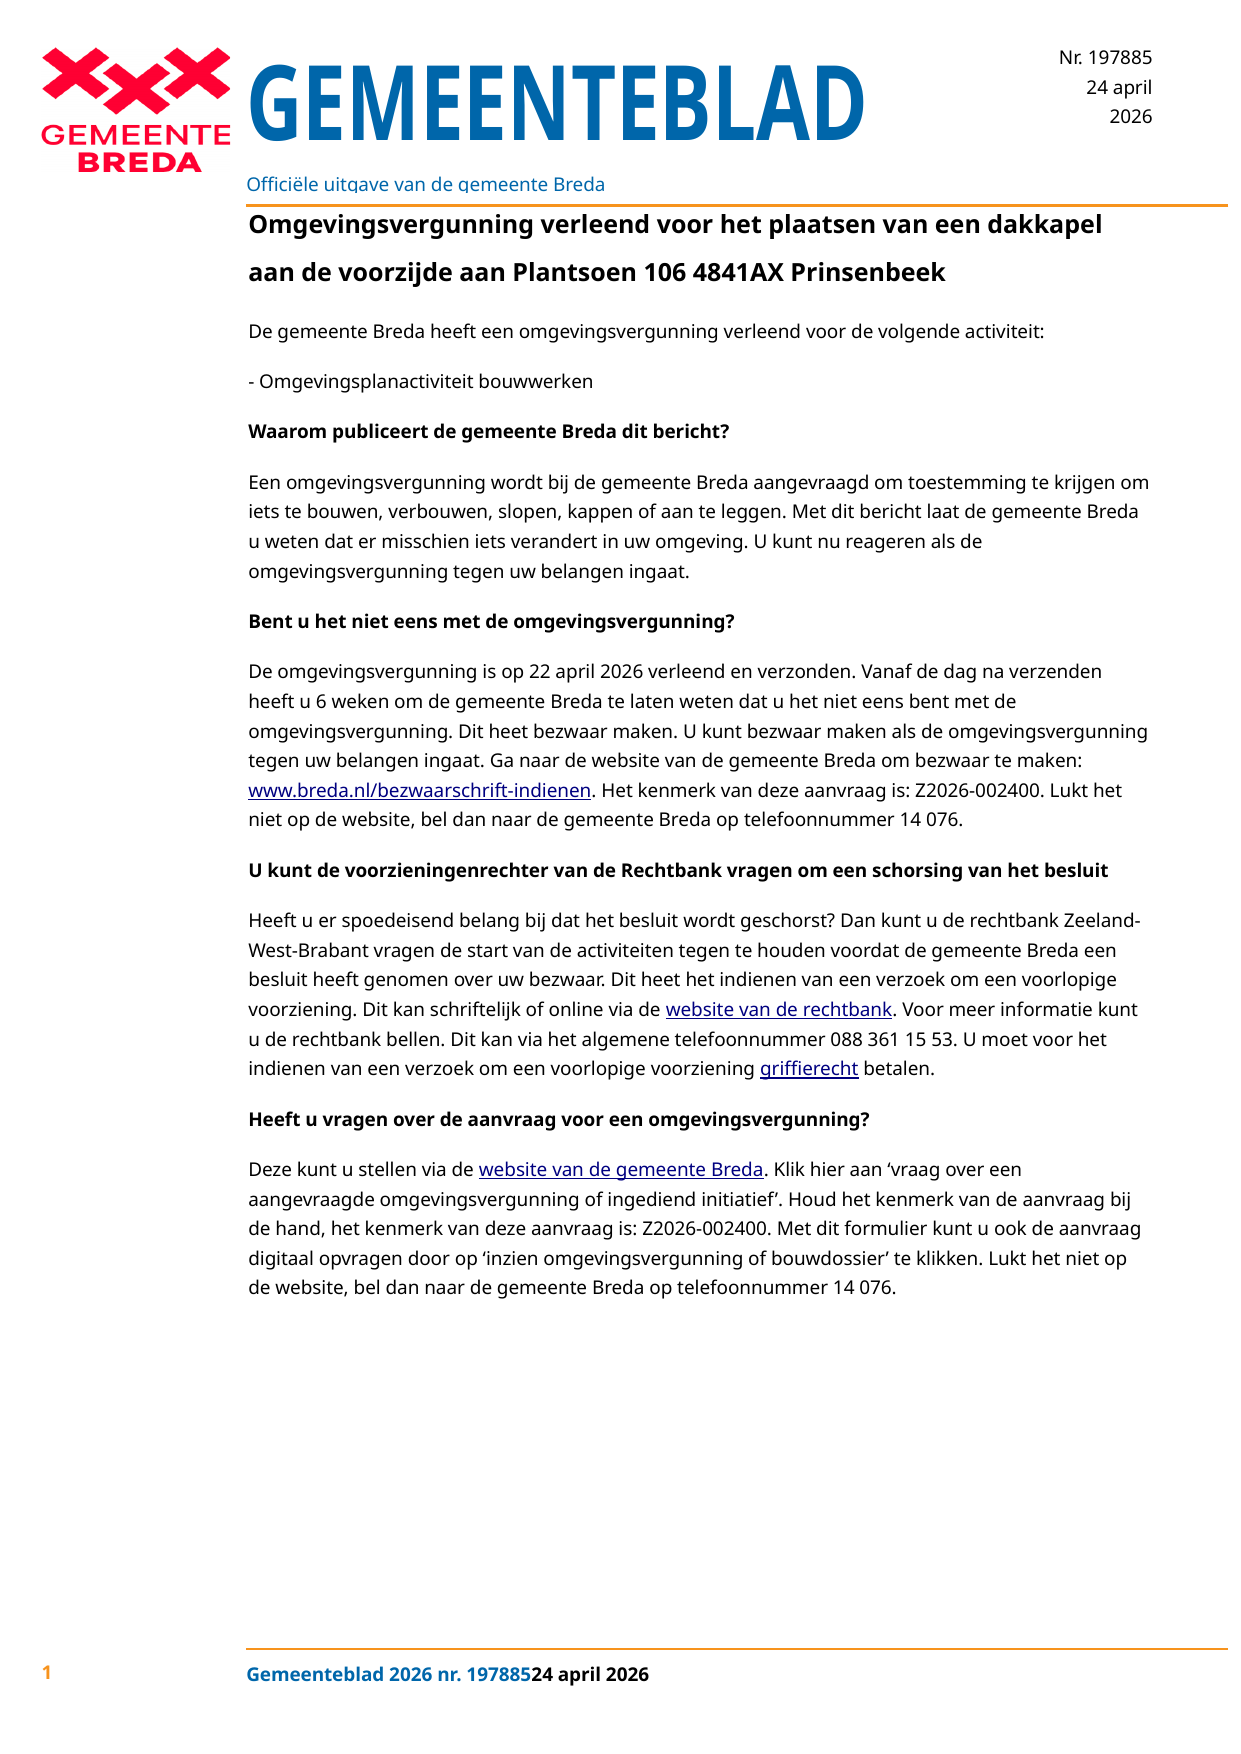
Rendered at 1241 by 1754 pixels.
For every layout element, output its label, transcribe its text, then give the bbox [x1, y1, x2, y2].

text Waarom publiceert de gemeente Breda dit bericht? [248, 419, 1152, 444]
text Omgevingsvergunning verleend voor het plaatsen van een dakkapel aan de voorzijde aan Plantsoen 106 4841AX Prinsenbeek [248, 207, 1152, 288]
text Een omgevingsvergunning wordt bij de gemeente Breda aangevraagd om toestemming te krijgen om iets te bouwen, verbouwen, slopen, kappen of aan te leggen. Met dit bericht laat de gemeente Breda u weten dat er misschien iets verandert in uw omgeving. U kunt nu reageren als de omgevingsvergunning tegen uw belangen ingaat. [248, 469, 1152, 584]
text Heeft u vragen over de aanvraag voor een omgevingsvergunning? [248, 1106, 1152, 1132]
text U kunt de voorzieningenrechter van de Rechtbank vragen om een schorsing van het besluit [248, 857, 1152, 883]
text Deze kunt u stellen via de website van de gemeente Breda. Klik hier aan ‘vraag over een aangevraagde omgevingsvergunning of ingediend initiatief’. Houd het kenmerk van de aanvraag bij de hand, het kenmerk van deze aanvraag is: Z2026-002400. Met dit formulier kunt u ook de aanvraag digitaal opvragen door op ‘inzien omgevingsvergunning of bouwdossier’ te klikken. Lukt het niet op de website, bel dan naar de gemeente Breda op telefoonnummer 14 076. [248, 1156, 1152, 1300]
text - Omgevingsplanactiviteit bouwwerken [248, 368, 1152, 394]
text Heeft u er spoedeisend belang bij dat het besluit wordt geschorst? Dan kunt u de rechtbank Zeeland-West-Brabant vragen de start van de activiteiten tegen te houden voordat de gemeente Breda een besluit heeft genomen over uw bezwaar. Dit heet het indienen van een verzoek om een voorlopige voorziening. Dit kan schriftelijk of online via de website van de rechtbank. Voor meer informatie kunt u de rechtbank bellen. Dit kan via het algemene telefoonnummer 088 361 15 53. U moet voor het indienen van een verzoek om een voorlopige voorziening griffierecht betalen. [248, 907, 1152, 1081]
text De gemeente Breda heeft een omgevingsvergunning verleend voor de volgende activiteit: [248, 318, 1152, 344]
text De omgevingsvergunning is op 22 april 2026 verleend en verzonden. Vanaf de dag na verzenden heeft u 6 weken om de gemeente Breda te laten weten dat u het niet eens bent met de omgevingsvergunning. Dit heet bezwaar maken. U kunt bezwaar maken als de omgevingsvergunning tegen uw belangen ingaat. Ga naar de website van de gemeente Breda om bezwaar te maken: www.breda.nl/bezwaarschrift-indienen. Het kenmerk van deze aanvraag is: Z2026-002400. Lukt het niet op de website, bel dan naar de gemeente Breda op telefoonnummer 14 076. [248, 659, 1152, 832]
picture [41, 47, 231, 172]
text Bent u het niet eens met de omgevingsvergunning? [248, 608, 1152, 634]
